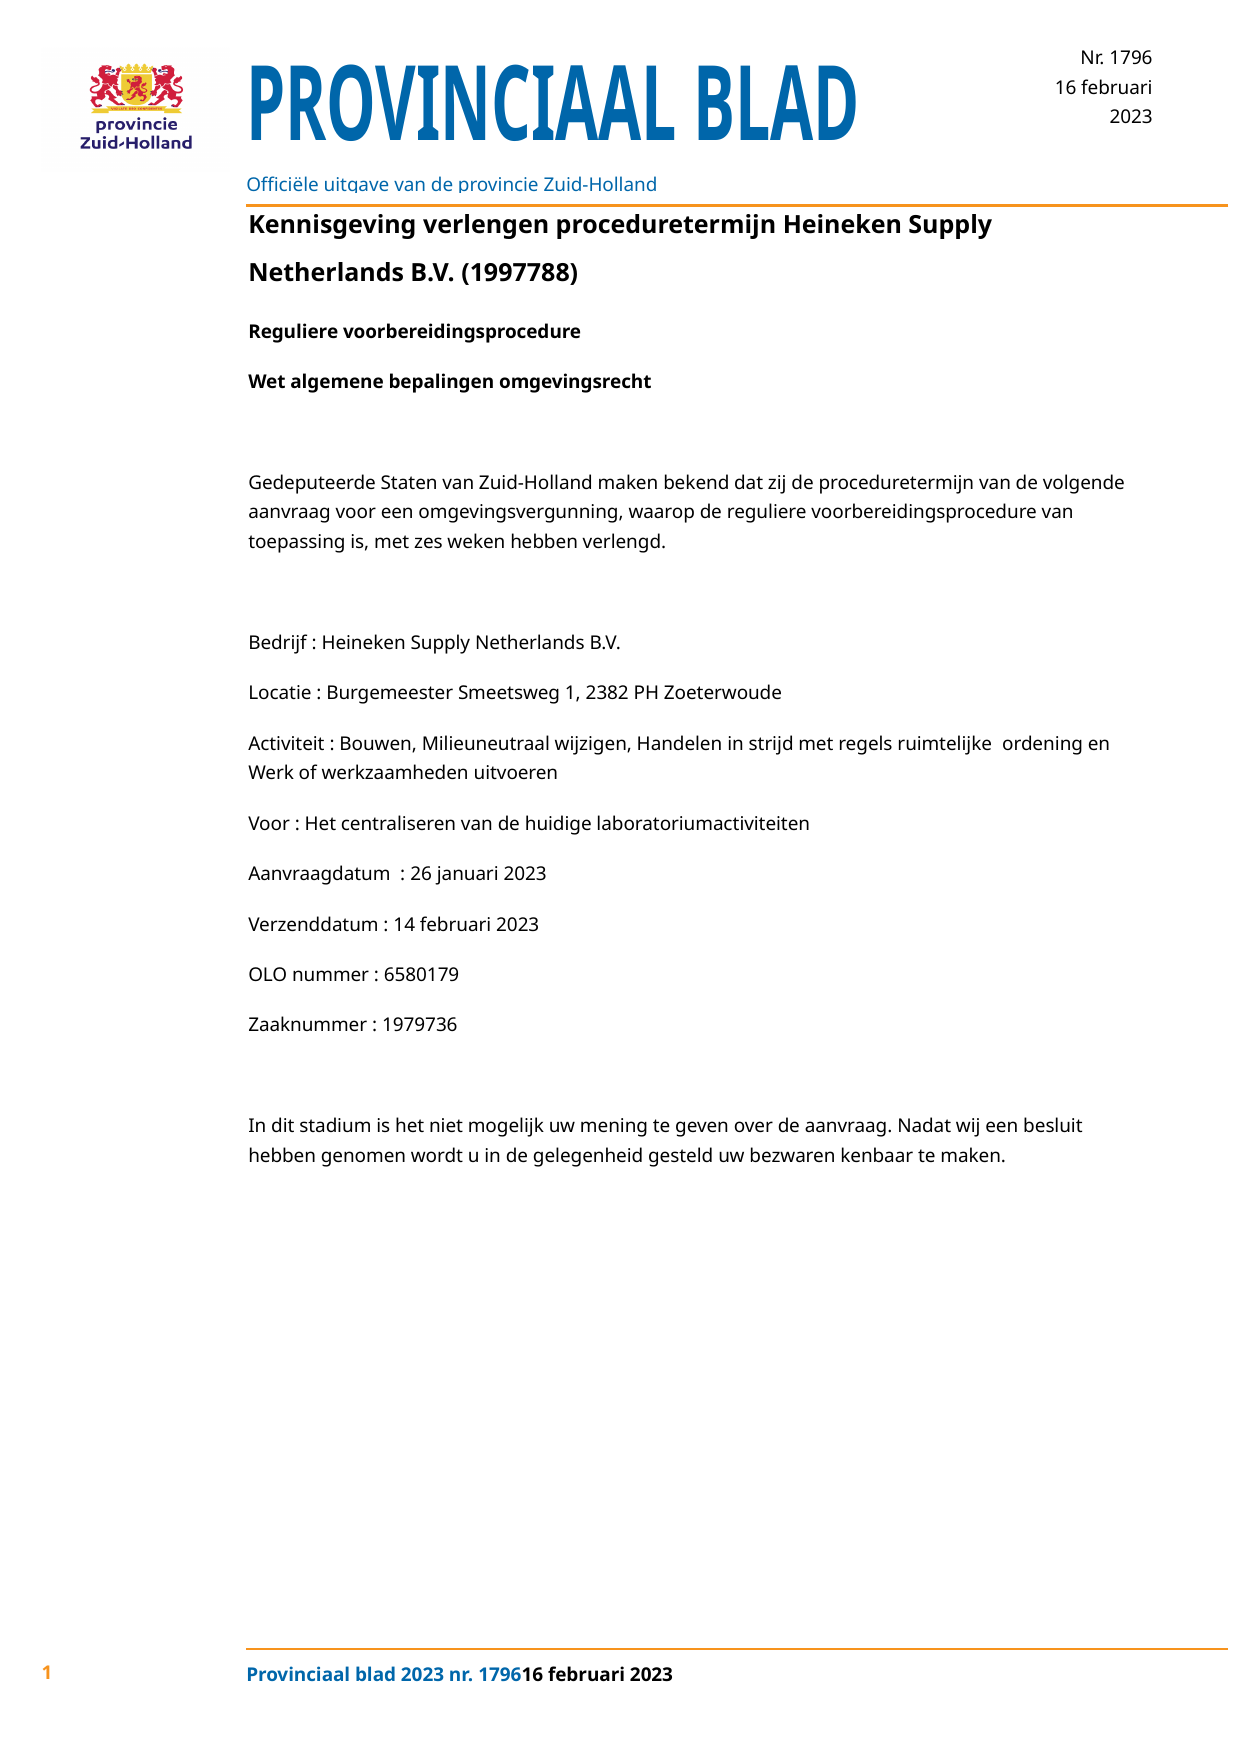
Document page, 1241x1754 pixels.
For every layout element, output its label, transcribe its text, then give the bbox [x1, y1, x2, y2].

text Locatie : Burgemeester Smeetsweg 1, 2382 PH Zoeterwoude [248, 679, 1152, 705]
text Kennisgeving verlengen proceduretermijn Heineken Supply Netherlands B.V. (1997788) [248, 207, 1152, 288]
text Activiteit : Bouwen, Milieuneutraal wijzigen, Handelen in strijd met regels ruimtelijke ordening en Werk of werkzaamheden uitvoeren [248, 730, 1152, 785]
text Zaaknummer : 1979736 [248, 1012, 1152, 1037]
text OLO nummer : 6580179 [248, 961, 1152, 987]
text Bedrijf : Heineken Supply Netherlands B.V. [248, 629, 1152, 655]
picture [41, 47, 231, 172]
text Aanvraagdatum : 26 januari 2023 [248, 860, 1152, 886]
text Reguliere voorbereidingsprocedure [248, 318, 1152, 344]
text In dit stadium is het niet mogelijk uw mening te geven over de aanvraag. Nadat wij een besluit hebben genomen wordt u in de gelegenheid gesteld uw bezwaren kenbaar te maken. [248, 1112, 1152, 1168]
text Verzenddatum : 14 februari 2023 [248, 911, 1152, 937]
text Gedeputeerde Staten van Zuid-Holland maken bekend dat zij de proceduretermijn van de volgende aanvraag voor een omgevingsvergunning, waarop de reguliere voorbereidingsprocedure van toepassing is, met zes weken hebben verlengd. [248, 469, 1152, 554]
text Wet algemene bepalingen omgevingsrecht [248, 368, 1152, 394]
text Voor : Het centraliseren van de huidige laboratoriumactiviteiten [248, 810, 1152, 836]
